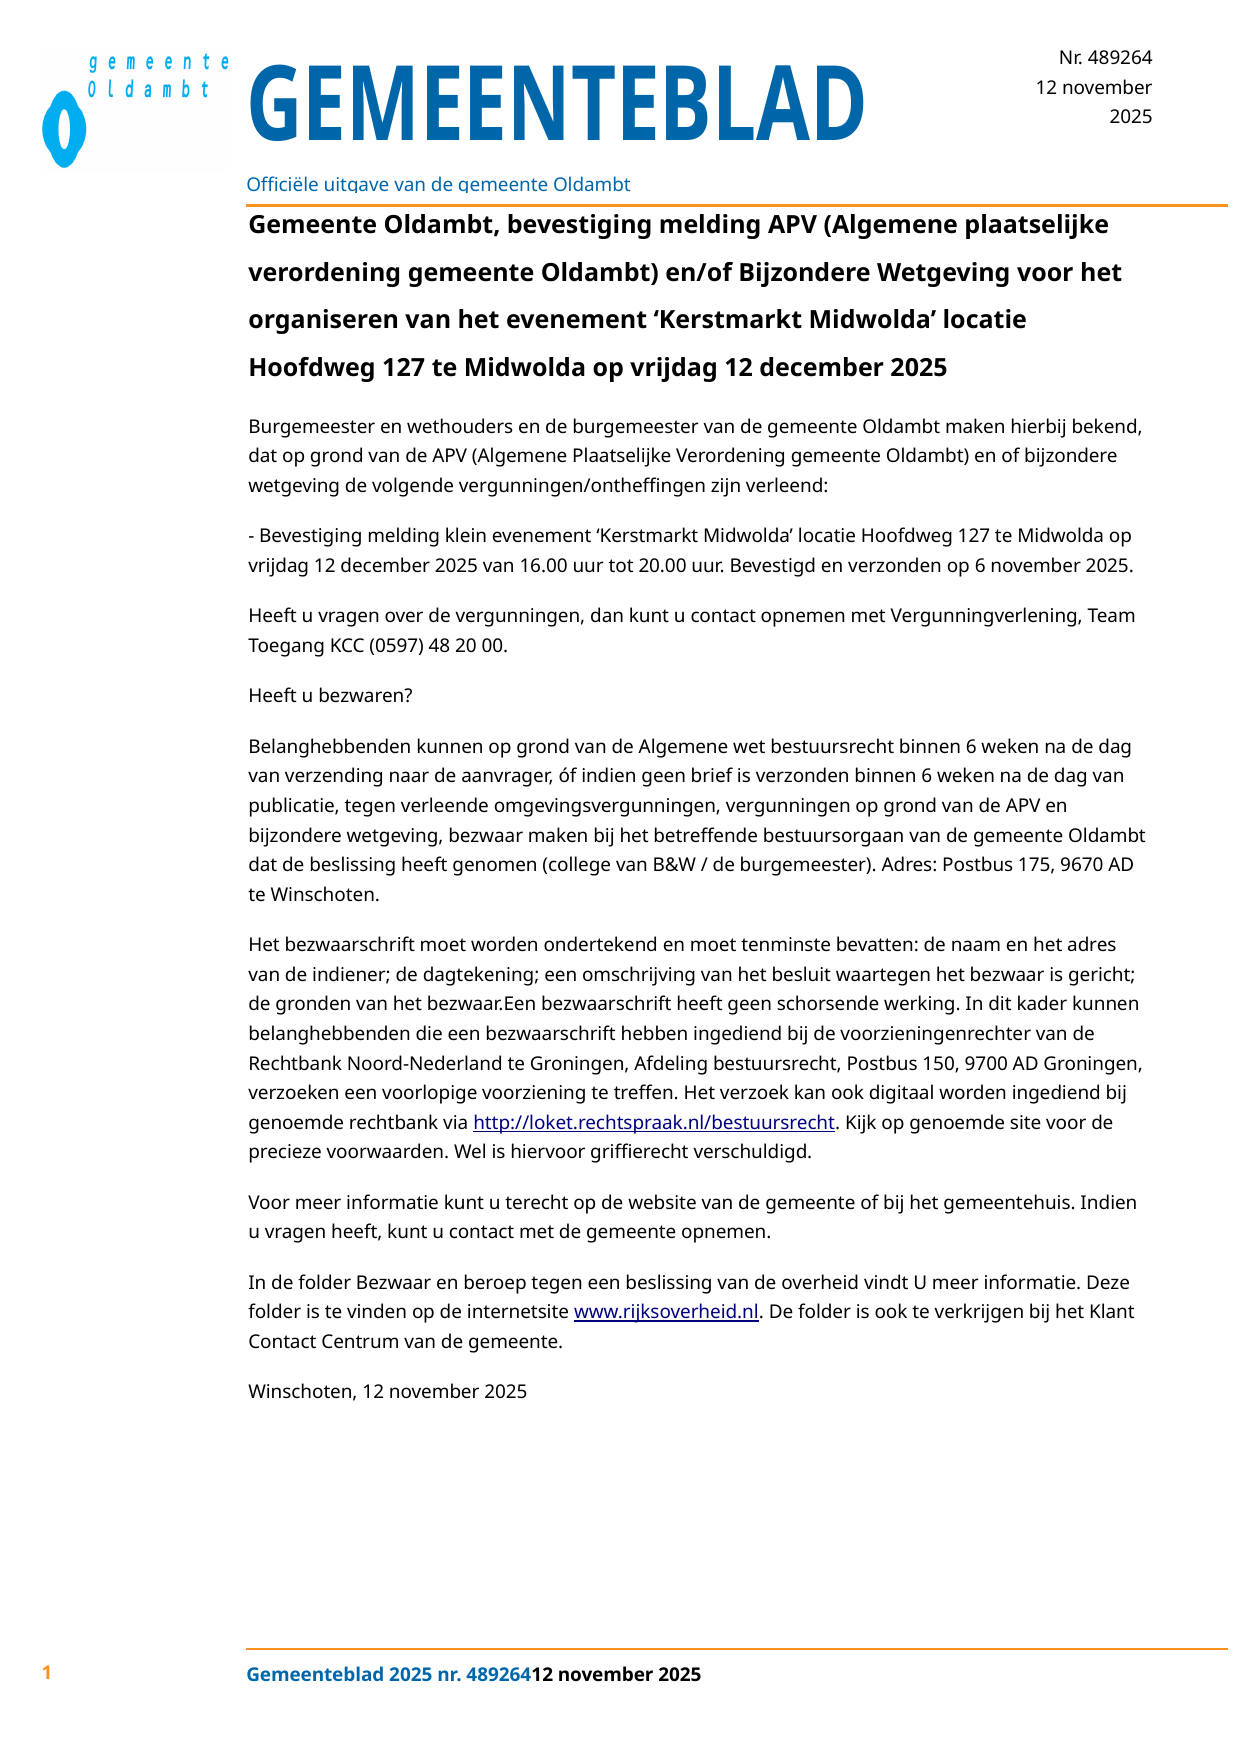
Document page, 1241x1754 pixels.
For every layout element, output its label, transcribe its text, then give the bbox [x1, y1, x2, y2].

text Burgemeester en wethouders en de burgemeester van de gemeente Oldambt maken hierbij bekend, dat op grond van de APV (Algemene Plaatselijke Verordening gemeente Oldambt) en of bijzondere wetgeving de volgende vergunningen/ontheffingen zijn verleend: [248, 413, 1152, 498]
text Winschoten, 12 november 2025 [248, 1378, 1152, 1404]
text Gemeente Oldambt, bevestiging melding APV (Algemene plaatselijke verordening gemeente Oldambt) en/of Bijzondere Wetgeving voor het organiseren van het evenement ‘Kerstmarkt Midwolda’ locatie Hoofdweg 127 te Midwolda op vrijdag 12 december 2025 [248, 207, 1152, 384]
text In de folder Bezwaar en beroep tegen een beslissing van de overheid vindt U meer informatie. Deze folder is te vinden op de internetsite www.rijksoverheid.nl. De folder is ook te verkrijgen bij het Klant Contact Centrum van de gemeente. [248, 1269, 1152, 1354]
text Voor meer informatie kunt u terecht op de website van de gemeente of bij het gemeentehuis. Indien u vragen heeft, kunt u contact met de gemeente opnemen. [248, 1189, 1152, 1244]
text Het bezwaarschrift moet worden ondertekend en moet tenminste bevatten: de naam en het adres van de indiener; de dagtekening; een omschrijving van het besluit waartegen het bezwaar is gericht; de gronden van het bezwaar.Een bezwaarschrift heeft geen schorsende werking. In dit kader kunnen belanghebbenden die een bezwaarschrift hebben ingediend bij de voorzieningenrechter van de Rechtbank Noord-Nederland te Groningen, Afdeling bestuursrecht, Postbus 150, 9700 AD Groningen, verzoeken een voorlopige voorziening te treffen. Het verzoek kan ook digitaal worden ingediend bij genoemde rechtbank via http://loket.rechtspraak.nl/bestuursrecht. Kijk op genoemde site voor de precieze voorwaarden. Wel is hiervoor griffierecht verschuldigd. [248, 931, 1152, 1164]
text Heeft u bezwaren? [248, 683, 1152, 708]
picture [41, 47, 231, 172]
text - Bevestiging melding klein evenement ‘Kerstmarkt Midwolda’ locatie Hoofdweg 127 te Midwolda op vrijdag 12 december 2025 van 16.00 uur tot 20.00 uur. Bevestigd en verzonden op 6 november 2025. [248, 523, 1152, 578]
text Belanghebbenden kunnen op grond van de Algemene wet bestuursrecht binnen 6 weken na de dag van verzending naar de aanvrager, óf indien geen brief is verzonden binnen 6 weken na de dag van publicatie, tegen verleende omgevingsvergunningen, vergunningen op grond van de APV en bijzondere wetgeving, bezwaar maken bij het betreffende bestuursorgaan van de gemeente Oldambt dat de beslissing heeft genomen (college van B&W / de burgemeester). Adres: Postbus 175, 9670 AD te Winschoten. [248, 733, 1152, 907]
text Heeft u vragen over de vergunningen, dan kunt u contact opnemen met Vergunningverlening, Team Toegang KCC (0597) 48 20 00. [248, 603, 1152, 658]
